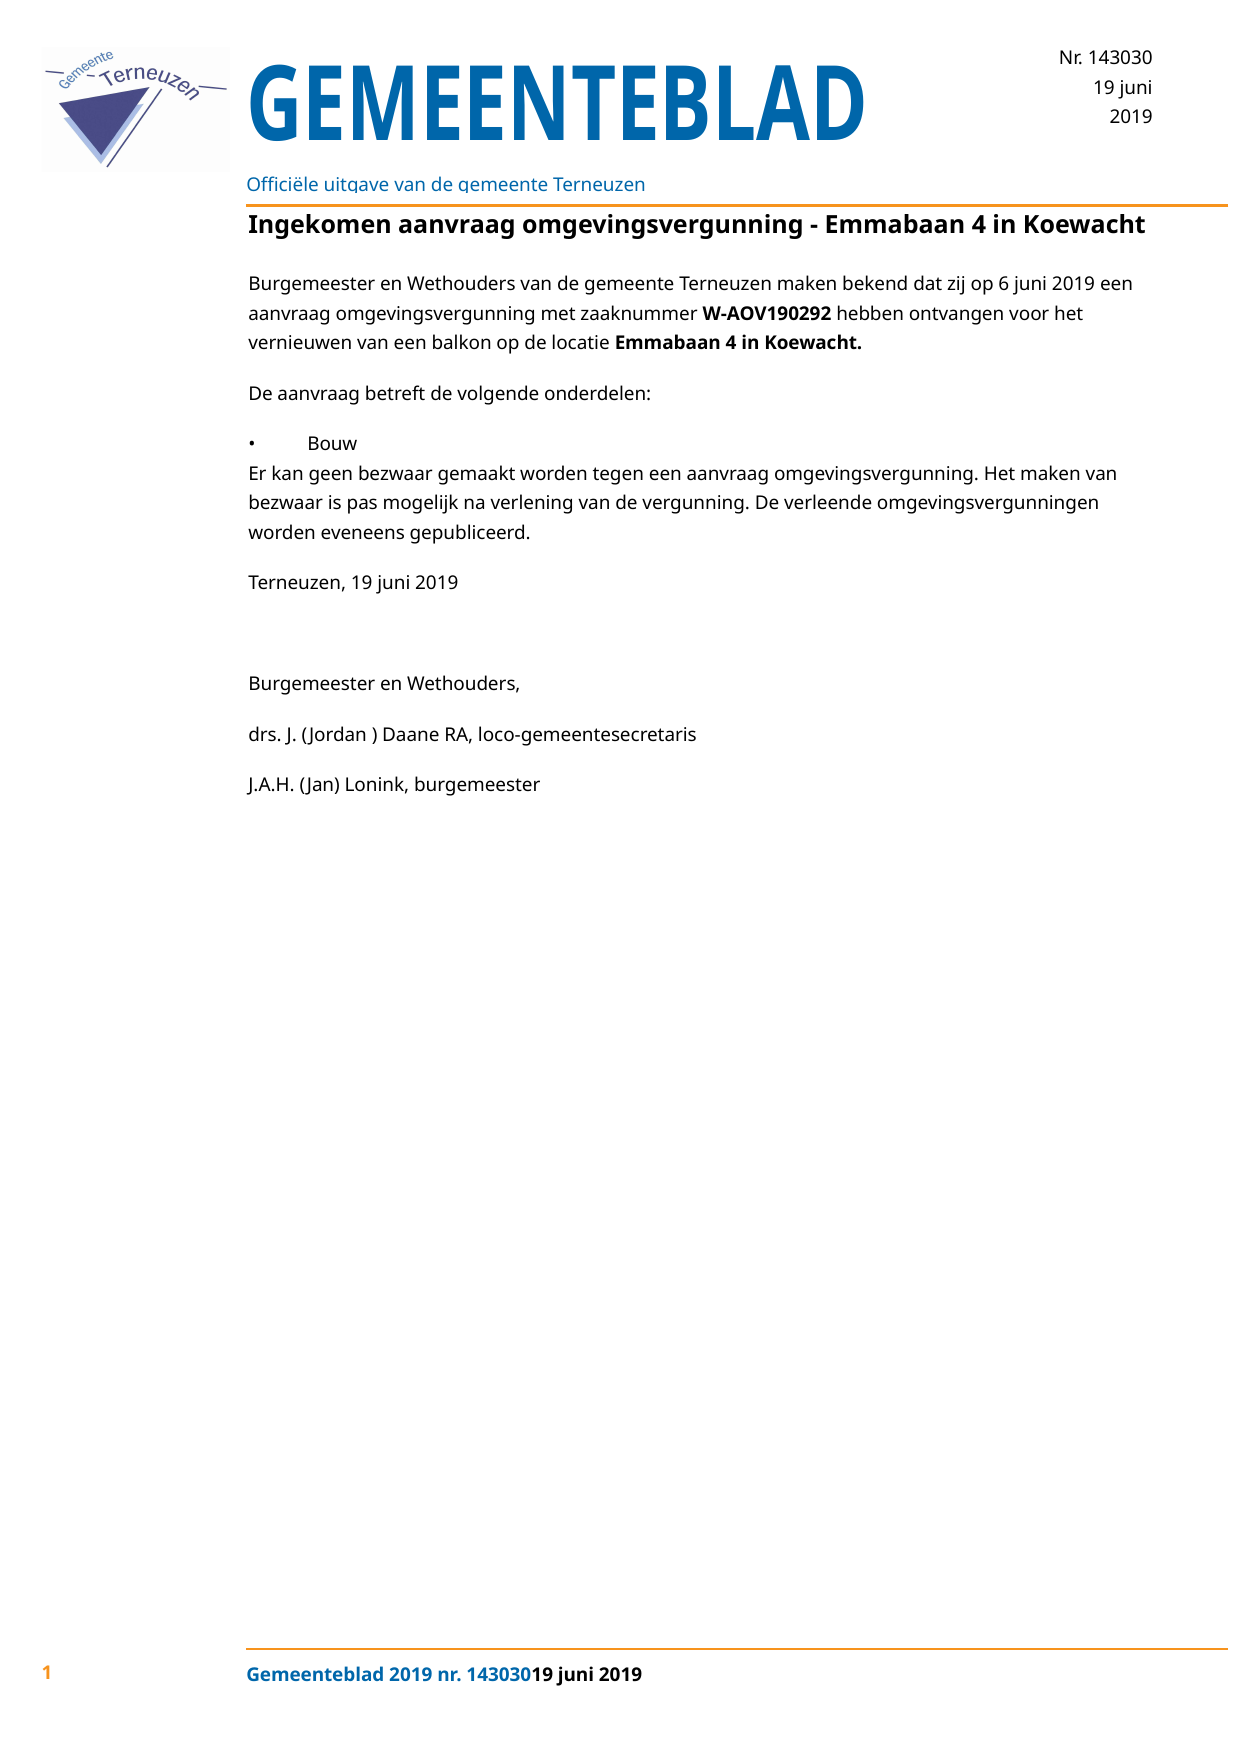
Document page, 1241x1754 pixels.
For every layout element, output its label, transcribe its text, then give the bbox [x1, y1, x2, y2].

text Ingekomen aanvraag omgevingsvergunning - Emmabaan 4 in Koewacht [248, 207, 1152, 241]
text Burgemeester en Wethouders van de gemeente Terneuzen maken bekend dat zij op 6 juni 2019 een aanvraag omgevingsvergunning met zaaknummer W-AOV190292 hebben ontvangen voor het vernieuwen van een balkon op de locatie Emmabaan 4 in Koewacht. [248, 270, 1152, 355]
list Bouw [248, 430, 1152, 456]
picture [41, 47, 231, 172]
text Terneuzen, 19 juni 2019 [248, 569, 1152, 595]
text drs. J. (Jordan ) Daane RA, loco-gemeentesecretaris [248, 721, 1152, 746]
text J.A.H. (Jan) Lonink, burgemeester [248, 771, 1152, 797]
text De aanvraag betreft de volgende onderdelen: [248, 380, 1152, 406]
text Burgemeester en Wethouders, [248, 670, 1152, 696]
text Er kan geen bezwaar gemaakt worden tegen een aanvraag omgevingsvergunning. Het maken van bezwaar is pas mogelijk na verlening van de vergunning. De verleende omgevingsvergunningen worden eveneens gepubliceerd. [248, 460, 1152, 545]
